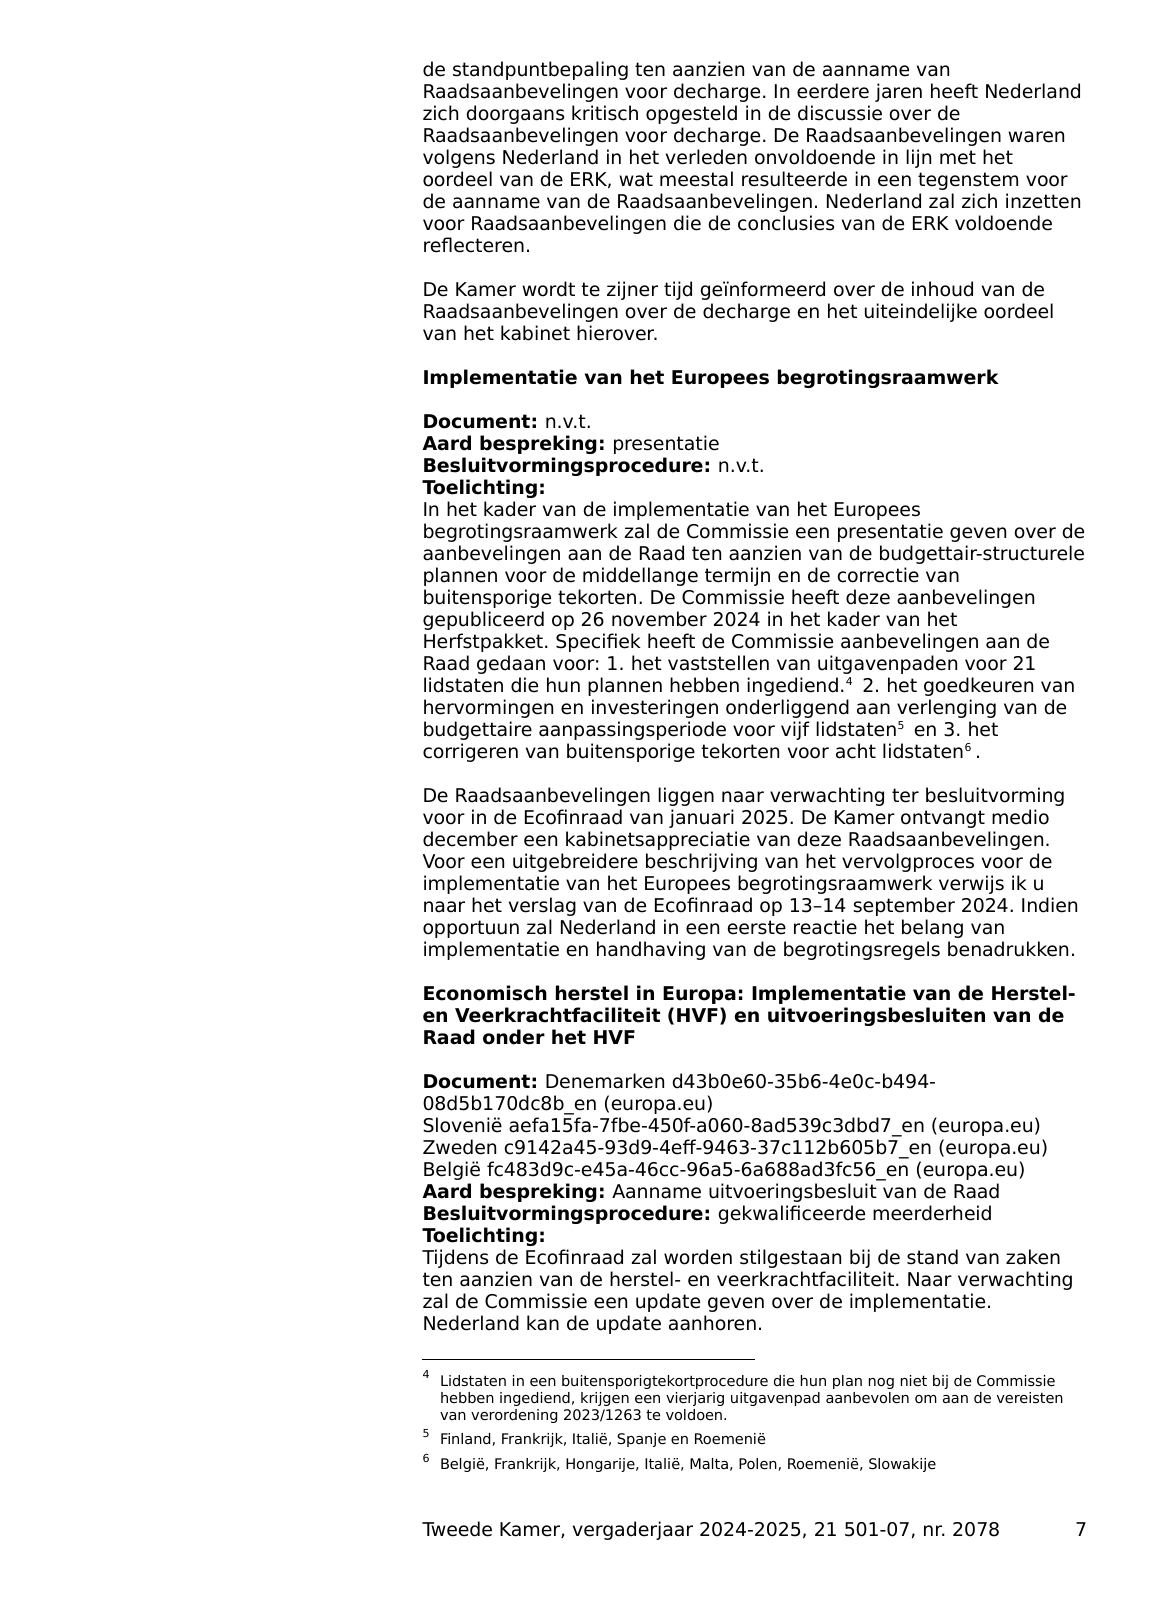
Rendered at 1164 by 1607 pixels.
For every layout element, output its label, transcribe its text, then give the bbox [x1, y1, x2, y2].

text Document: Denemarken d43b0e60-35b6-4e0c-b494-08d5b170dc8b_en (europa.eu) [422, 1071, 1087, 1115]
text Slovenië aefa15fa-7fbe-450f-a060-8ad539c3dbd7_en (europa.eu) [422, 1115, 1087, 1137]
text België, Frankrijk, Hongarije, Italië, Malta, Polen, Roemenië, Slowakije [422, 1452, 1087, 1474]
text Document: n.v.t. [422, 411, 1087, 433]
text Besluitvormingsprocedure: gekwalificeerde meerderheid [422, 1203, 1087, 1225]
text De Kamer wordt te zijner tijd geïnformeerd over de inhoud van de Raadsaanbevelingen over de decharge en het uiteindelijke oordeel van het kabinet hierover. [422, 279, 1087, 345]
text In het kader van de implementatie van het Europees begrotingsraamwerk zal de Commissie een presentatie geven over de aanbevelingen aan de Raad ten aanzien van de budgettair-structurele plannen voor de middellange termijn en de correctie van buitensporige tekorten. De Commissie heeft deze aanbevelingen gepubliceerd op 26 november 2024 in het kader van het Herfstpakket. Specifiek heeft de Commissie aanbevelingen aan de Raad gedaan voor: 1. het vaststellen van uitgavenpaden voor 21 lidstaten die hun plannen hebben ingediend. 2. het goedkeuren van hervormingen en investeringen onderliggend aan verlenging van de budgettaire aanpassingsperiode voor vijf lidstaten en 3. het corrigeren van buitensporige tekorten voor acht lidstaten. [422, 499, 1087, 763]
text de standpuntbepaling ten aanzien van de aanname van Raadsaanbevelingen voor decharge. In eerdere jaren heeft Nederland zich doorgaans kritisch opgesteld in de discussie over de Raadsaanbevelingen voor decharge. De Raadsaanbevelingen waren volgens Nederland in het verleden onvoldoende in lijn met het oordeel van de ERK, wat meestal resulteerde in een tegenstem voor de aanname van de Raadsaanbevelingen. Nederland zal zich inzetten voor Raadsaanbevelingen die de conclusies van de ERK voldoende reflecteren. [422, 59, 1087, 257]
text Toelichting: [422, 1225, 1087, 1247]
text Finland, Frankrijk, Italië, Spanje en Roemenië [422, 1427, 1087, 1449]
text België fc483d9c-e45a-46cc-96a5-6a688ad3fc56_en (europa.eu) [422, 1159, 1087, 1181]
text Toelichting: [422, 477, 1087, 499]
text Tijdens de Ecofinraad zal worden stilgestaan bij de stand van zaken ten aanzien van de herstel- en veerkrachtfaciliteit. Naar verwachting zal de Commissie een update geven over de implementatie. Nederland kan de update aanhoren. [422, 1247, 1087, 1335]
subtitle Economisch herstel in Europa: Implementatie van de Herstel- en Veerkrachtfaciliteit (HVF) en uitvoeringsbesluiten van de Raad onder het HVF [422, 983, 1087, 1049]
text Lidstaten in een buitensporigtekortprocedure die hun plan nog niet bij de Commissie hebben ingediend, krijgen een vierjarig uitgavenpad aanbevolen om aan de vereisten van verordening 2023/1263 te voldoen. [422, 1368, 1087, 1424]
text Zweden c9142a45-93d9-4eff-9463-37c112b605b7_en (europa.eu) [422, 1137, 1087, 1159]
text Aard bespreking: presentatie [422, 433, 1087, 455]
text De Raadsaanbevelingen liggen naar verwachting ter besluitvorming voor in de Ecofinraad van januari 2025. De Kamer ontvangt medio december een kabinetsappreciatie van deze Raadsaanbevelingen. Voor een uitgebreidere beschrijving van het vervolgproces voor de implementatie van het Europees begrotingsraamwerk verwijs ik u naar het verslag van de Ecofinraad op 13–14 september 2024. Indien opportuun zal Nederland in een eerste reactie het belang van implementatie en handhaving van de begrotingsregels benadrukken. [422, 785, 1087, 961]
subtitle Implementatie van het Europees begrotingsraamwerk [422, 367, 1087, 389]
text Aard bespreking: Aanname uitvoeringsbesluit van de Raad [422, 1181, 1087, 1203]
text Besluitvormingsprocedure: n.v.t. [422, 455, 1087, 477]
